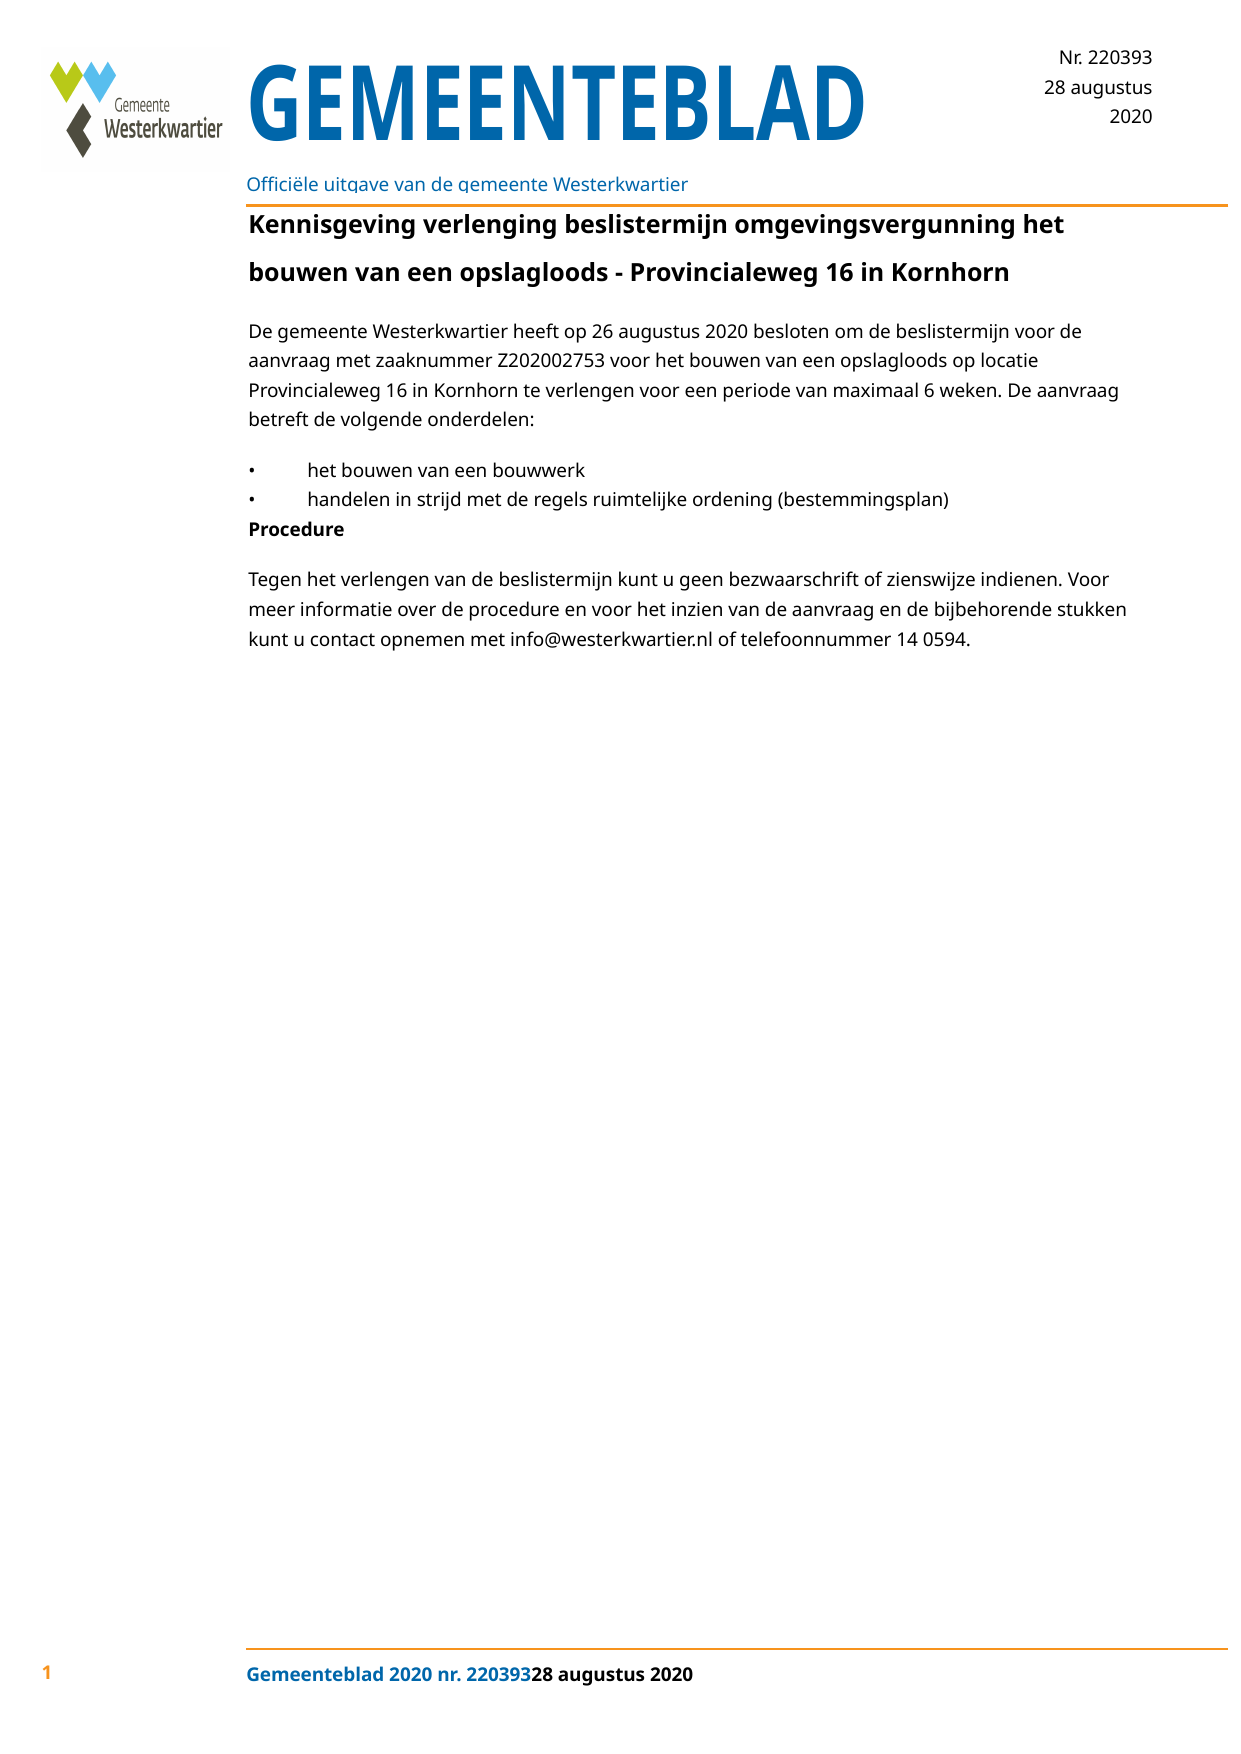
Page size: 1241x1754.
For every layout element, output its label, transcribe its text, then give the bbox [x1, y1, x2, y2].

text Kennisgeving verlenging beslistermijn omgevingsvergunning het bouwen van een opslagloods - Provincialeweg 16 in Kornhorn [248, 207, 1152, 288]
text Procedure [248, 516, 1152, 542]
text Tegen het verlengen van de beslistermijn kunt u geen bezwaarschrift of zienswijze indienen. Voor meer informatie over de procedure en voor het inzien van de aanvraag en de bijbehorende stukken kunt u contact opnemen met info@westerkwartier.nl of telefoonnummer 14 0594. [248, 567, 1152, 652]
list het bouwen van een bouwwerk [248, 457, 1152, 483]
list handelen in strijd met de regels ruimtelijke ordening (bestemmingsplan) [248, 487, 1152, 512]
text De gemeente Westerkwartier heeft op 26 augustus 2020 besloten om de beslistermijn voor de aanvraag met zaaknummer Z202002753 voor het bouwen van een opslagloods op locatie Provincialeweg 16 in Kornhorn te verlengen voor een periode van maximaal 6 weken. De aanvraag betreft de volgende onderdelen: [248, 318, 1152, 432]
picture [41, 47, 231, 172]
